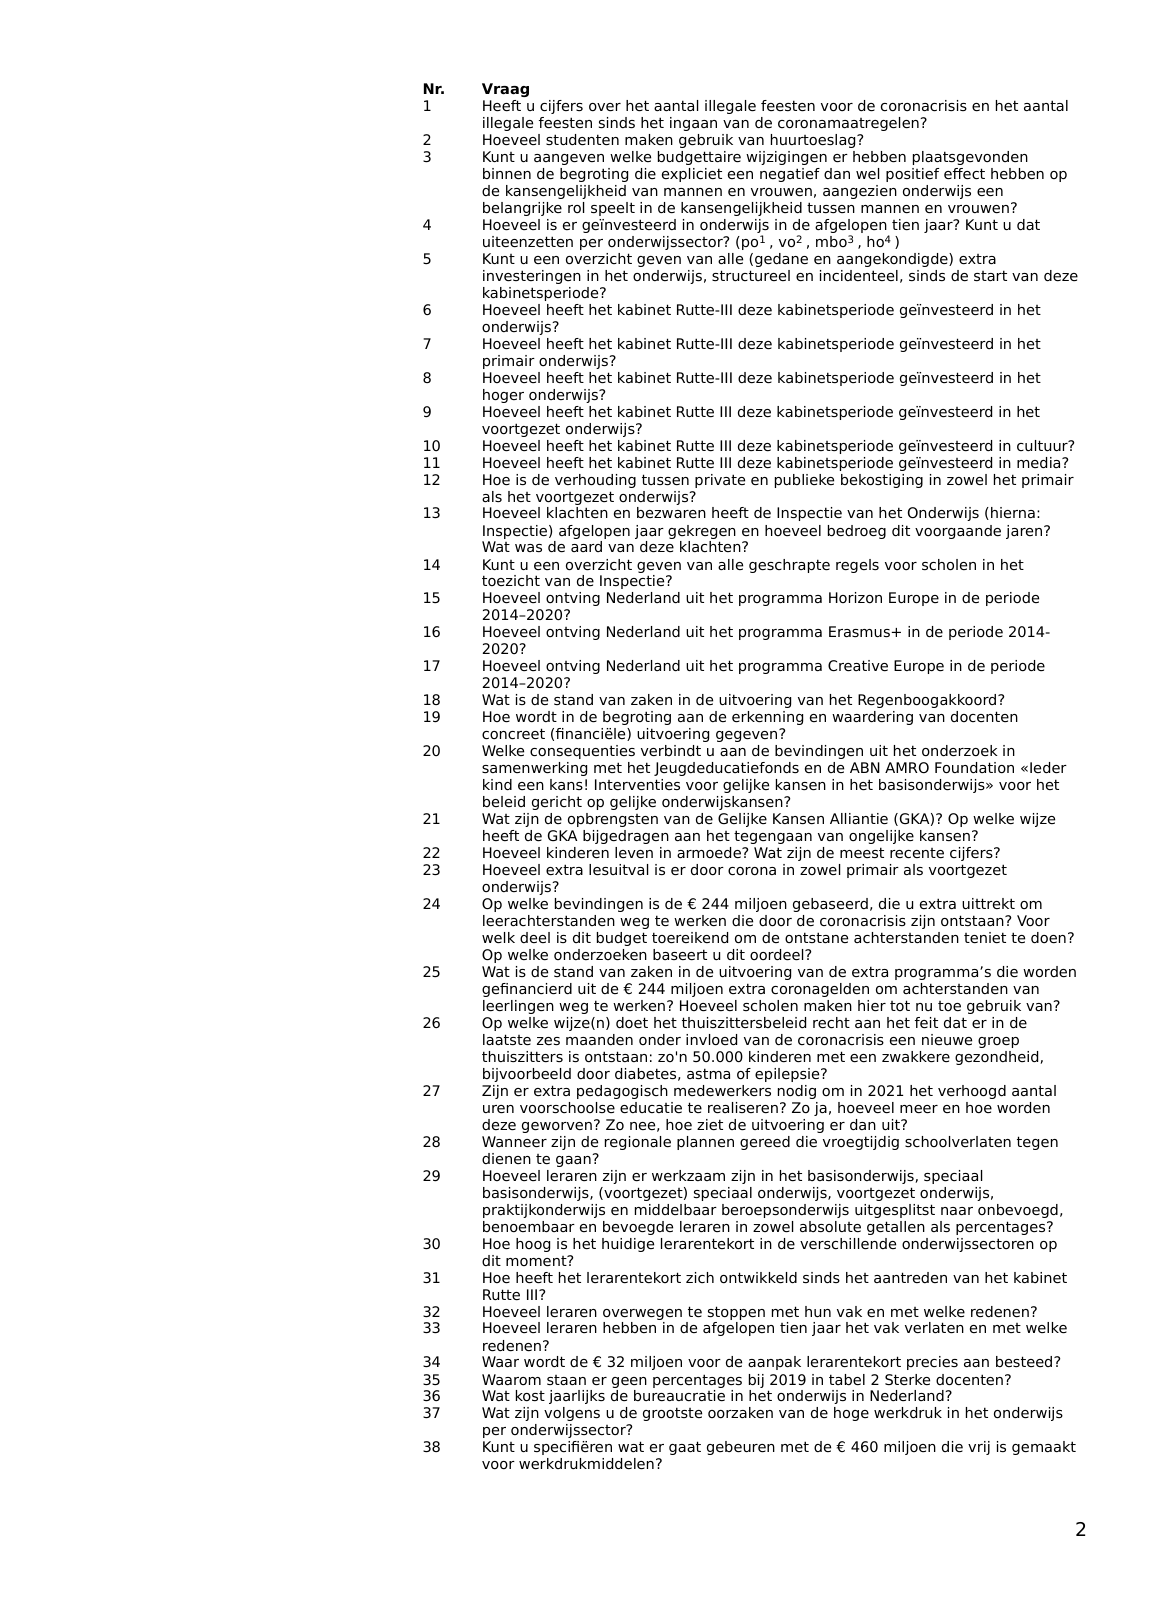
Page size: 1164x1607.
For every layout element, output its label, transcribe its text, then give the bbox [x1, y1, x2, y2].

table_cell Wat zijn volgens u de grootste oorzaken van de hoge werkdruk in het onderwijs per onderwijssector? [476, 1405, 1087, 1439]
table_cell Hoeveel heeft het kabinet Rutte-III deze kabinetsperiode geïnvesteerd in het primair onderwijs? [476, 336, 1087, 369]
table_cell Wat is de stand van zaken in de uitvoering van de extra programma’s die worden gefinancierd uit de € 244 miljoen extra coronagelden om achterstanden van leerlingen weg te werken? Hoeveel scholen maken hier tot nu toe gebruik van? [476, 964, 1087, 1015]
table_cell Kunt u een overzicht geven van alle (gedane en aangekondigde) extra investeringen in het onderwijs, structureel en incidenteel, sinds de start van deze kabinetsperiode? [476, 251, 1087, 302]
table_cell Op welke bevindingen is de € 244 miljoen gebaseerd, die u extra uittrekt om leerachterstanden weg te werken die door de coronacrisis zijn ontstaan? Voor welk deel is dit budget toereikend om de ontstane achterstanden teniet te doen? Op welke onderzoeken baseert u dit oordeel? [476, 896, 1087, 964]
table_cell Wanneer zijn de regionale plannen gereed die vroegtijdig schoolverlaten tegen dienen te gaan? [476, 1134, 1087, 1168]
table_cell Hoeveel heeft het kabinet Rutte III deze kabinetsperiode geïnvesteerd in media? [476, 455, 1087, 471]
table_cell 30 [422, 1236, 476, 1269]
table_cell 25 [422, 964, 476, 1015]
table_cell Hoe wordt in de begroting aan de erkenning en waardering van docenten concreet (financiële) uitvoering gegeven? [476, 709, 1087, 743]
table_cell 1 [422, 98, 476, 132]
table_cell 23 [422, 862, 476, 896]
table_cell Welke consequenties verbindt u aan de bevindingen uit het onderzoek in samenwerking met het Jeugdeducatiefonds en de ABN AMRO Foundation «Ieder kind een kans! Interventies voor gelijke kansen in het basisonderwijs» voor het beleid gericht op gelijke onderwijskansen? [476, 743, 1087, 811]
table_cell 9 [422, 404, 476, 437]
table_cell 21 [422, 811, 476, 845]
table_cell Hoeveel heeft het kabinet Rutte-III deze kabinetsperiode geïnvesteerd in het onderwijs? [476, 302, 1087, 336]
table_cell 20 [422, 743, 476, 811]
table_cell Hoeveel heeft het kabinet Rutte III deze kabinetsperiode geïnvesteerd in het voortgezet onderwijs? [476, 404, 1087, 437]
table_cell 16 [422, 624, 476, 658]
table_cell Waar wordt de € 32 miljoen voor de aanpak lerarentekort precies aan besteed? [476, 1354, 1087, 1371]
table_cell 6 [422, 302, 476, 336]
table_cell Hoeveel heeft het kabinet Rutte-III deze kabinetsperiode geïnvesteerd in het hoger onderwijs? [476, 370, 1087, 403]
table_cell Hoeveel ontving Nederland uit het programma Horizon Europe in de periode 2014–2020? [476, 590, 1087, 624]
table_cell 11 [422, 455, 476, 471]
table_cell 4 [422, 217, 476, 251]
table_cell 18 [422, 692, 476, 709]
table_cell 5 [422, 251, 476, 302]
table_cell 3 [422, 149, 476, 217]
table_cell 37 [422, 1405, 476, 1439]
table_cell Zijn er extra pedagogisch medewerkers nodig om in 2021 het verhoogd aantal uren voorschoolse educatie te realiseren? Zo ja, hoeveel meer en hoe worden deze geworven? Zo nee, hoe ziet de uitvoering er dan uit? [476, 1083, 1087, 1134]
table_cell 35 [422, 1371, 476, 1388]
table_cell Hoeveel leraren zijn er werkzaam zijn in het basisonderwijs, speciaal basisonderwijs, (voortgezet) speciaal onderwijs, voortgezet onderwijs, praktijkonderwijs en middelbaar beroepsonderwijs uitgesplitst naar onbevoegd, benoembaar en bevoegde leraren in zowel absolute getallen als percentages? [476, 1168, 1087, 1236]
table_cell 10 [422, 438, 476, 454]
table_cell 32 [422, 1304, 476, 1320]
table_cell 17 [422, 658, 476, 692]
table_cell 22 [422, 845, 476, 862]
table_cell Hoeveel extra lesuitval is er door corona in zowel primair als voortgezet onderwijs? [476, 862, 1087, 896]
table_cell 19 [422, 709, 476, 743]
table_cell 38 [422, 1439, 476, 1473]
table_cell 2 [422, 132, 476, 149]
table_cell 29 [422, 1168, 476, 1236]
table_cell Hoe hoog is het huidige lerarentekort in de verschillende onderwijssectoren op dit moment? [476, 1236, 1087, 1269]
table_cell 36 [422, 1388, 476, 1405]
table_cell 7 [422, 336, 476, 369]
table_cell Hoeveel leraren hebben in de afgelopen tien jaar het vak verlaten en met welke redenen? [476, 1320, 1087, 1354]
table_cell 28 [422, 1134, 476, 1168]
table_cell Hoeveel klachten en bezwaren heeft de Inspectie van het Onderwijs (hierna: Inspectie) afgelopen jaar gekregen en hoeveel bedroeg dit voorgaande jaren? Wat was de aard van deze klachten? [476, 505, 1087, 556]
table_cell Op welke wijze(n) doet het thuiszittersbeleid recht aan het feit dat er in de laatste zes maanden onder invloed van de coronacrisis een nieuwe groep thuiszitters is ontstaan: zo'n 50.000 kinderen met een zwakkere gezondheid, bijvoorbeeld door diabetes, astma of epilepsie? [476, 1015, 1087, 1083]
table_cell Heeft u cijfers over het aantal illegale feesten voor de coronacrisis en het aantal illegale feesten sinds het ingaan van de coronamaatregelen? [476, 98, 1087, 132]
table_cell Hoeveel studenten maken gebruik van huurtoeslag? [476, 132, 1087, 149]
table_cell 8 [422, 370, 476, 403]
table_cell Hoeveel kinderen leven in armoede? Wat zijn de meest recente cijfers? [476, 845, 1087, 862]
table_cell 27 [422, 1083, 476, 1134]
table_cell Hoeveel ontving Nederland uit het programma Creative Europe in de periode 2014–2020? [476, 658, 1087, 692]
table_cell Kunt u aangeven welke budgettaire wijzigingen er hebben plaatsgevonden binnen de begroting die expliciet een negatief dan wel positief effect hebben op de kansengelijkheid van mannen en vrouwen, aangezien onderwijs een belangrijke rol speelt in de kansengelijkheid tussen mannen en vrouwen? [476, 149, 1087, 217]
table_cell 13 [422, 505, 476, 556]
table_cell Hoe heeft het lerarentekort zich ontwikkeld sinds het aantreden van het kabinet Rutte III? [476, 1270, 1087, 1303]
table_cell Hoeveel is er geïnvesteerd in onderwijs in de afgelopen tien jaar? Kunt u dat uiteenzetten per onderwijssector? (po1, vo2, mbo3, ho4) [476, 217, 1087, 251]
table_header Nr. [422, 81, 476, 98]
table_cell 31 [422, 1270, 476, 1303]
table_cell Wat is de stand van zaken in de uitvoering van het Regenboogakkoord? [476, 692, 1087, 709]
table_cell 34 [422, 1354, 476, 1371]
table_cell 24 [422, 896, 476, 964]
table_cell 12 [422, 471, 476, 505]
table_cell 33 [422, 1320, 476, 1354]
table_cell Kunt u specifiëren wat er gaat gebeuren met de € 460 miljoen die vrij is gemaakt voor werkdrukmiddelen? [476, 1439, 1087, 1473]
table_cell 15 [422, 590, 476, 624]
table_cell Kunt u een overzicht geven van alle geschrapte regels voor scholen in het toezicht van de Inspectie? [476, 556, 1087, 590]
table_cell Waarom staan er geen percentages bij 2019 in tabel 2 Sterke docenten? [476, 1371, 1087, 1388]
table_cell Wat zijn de opbrengsten van de Gelijke Kansen Alliantie (GKA)? Op welke wijze heeft de GKA bijgedragen aan het tegengaan van ongelijke kansen? [476, 811, 1087, 845]
table_cell Hoeveel leraren overwegen te stoppen met hun vak en met welke redenen? [476, 1304, 1087, 1320]
table_cell Hoeveel ontving Nederland uit het programma Erasmus+ in de periode 2014- 2020? [476, 624, 1087, 658]
table_header Vraag [476, 81, 1087, 98]
table_cell 14 [422, 556, 476, 590]
table_cell 26 [422, 1015, 476, 1083]
table_cell Hoe is de verhouding tussen private en publieke bekostiging in zowel het primair als het voortgezet onderwijs? [476, 471, 1087, 505]
table_cell Hoeveel heeft het kabinet Rutte III deze kabinetsperiode geïnvesteerd in cultuur? [476, 438, 1087, 454]
table_cell Wat kost jaarlijks de bureaucratie in het onderwijs in Nederland? [476, 1388, 1087, 1405]
